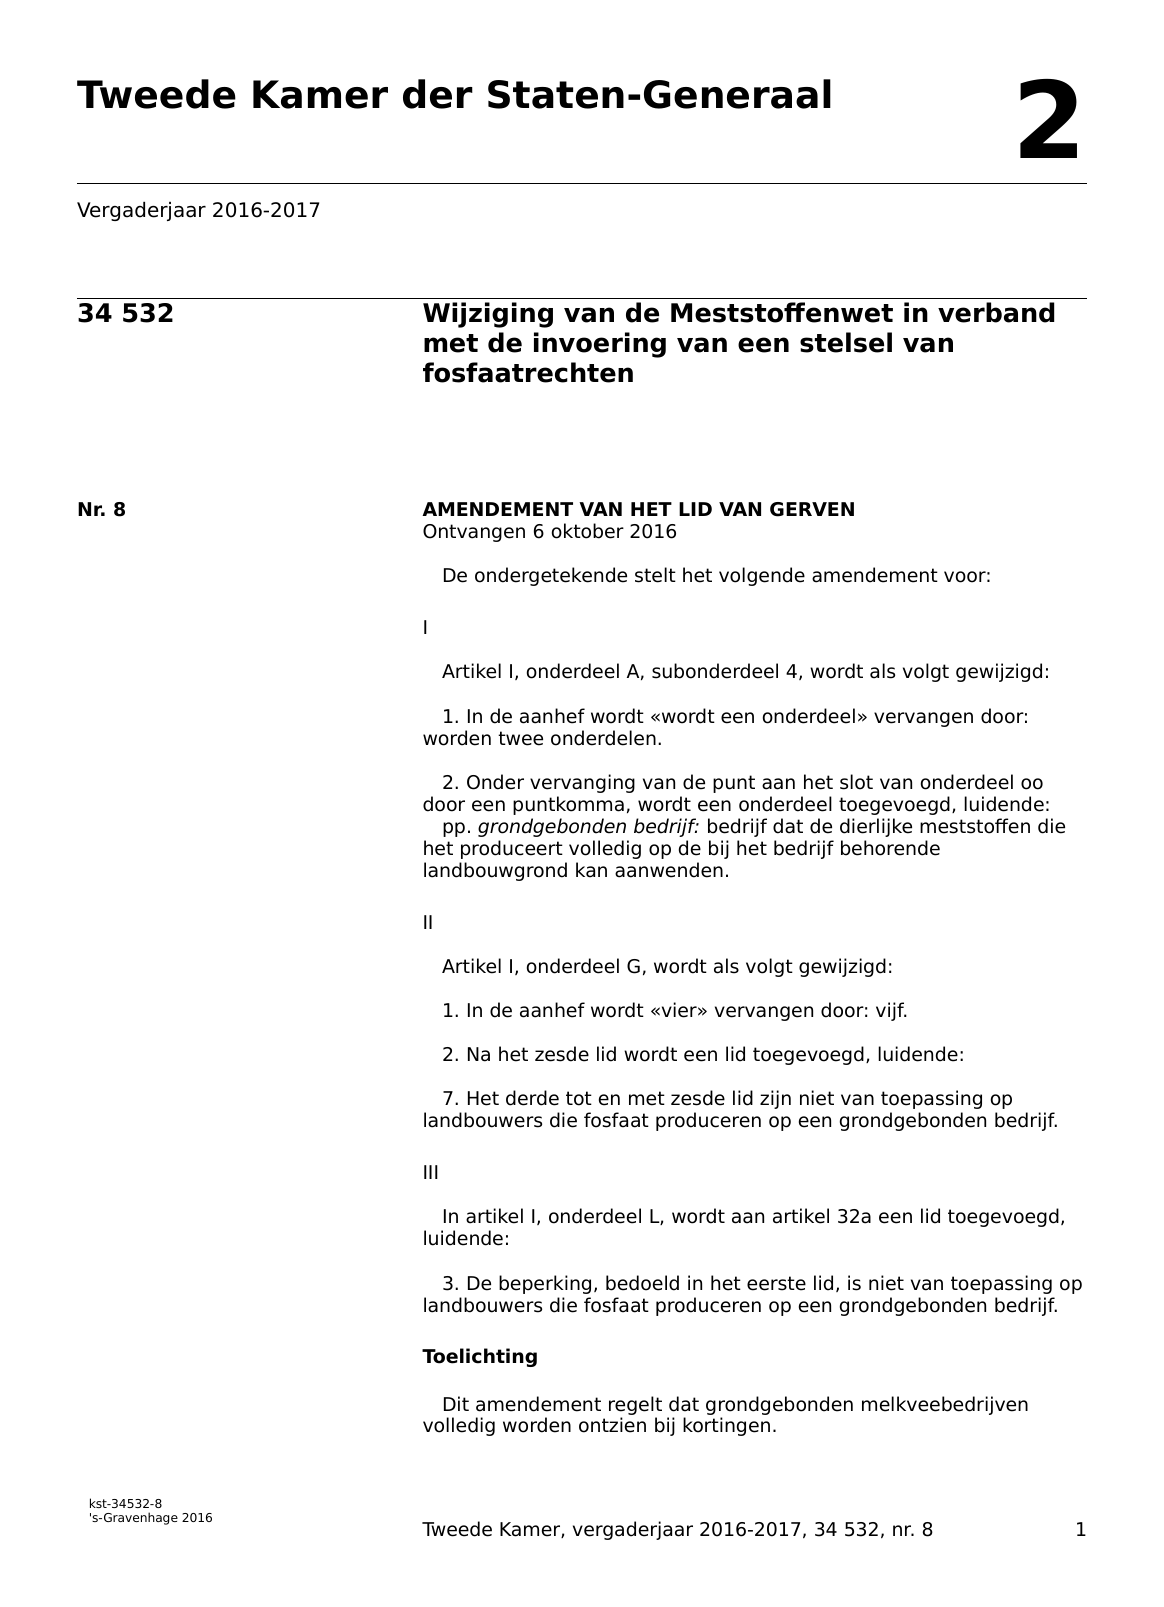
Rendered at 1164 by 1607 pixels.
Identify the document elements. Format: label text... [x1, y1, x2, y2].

text Dit amendement regelt dat grondgebonden melkveebedrijven volledig worden ontzien bij kortingen. [422, 1393, 1087, 1437]
text 2. Na het zesde lid wordt een lid toegevoegd, luidende: [422, 1044, 1087, 1066]
subtitle III [422, 1162, 1087, 1184]
table_cell Vergaderjaar 2016-2017 [77, 184, 1087, 298]
text In artikel I, onderdeel L, wordt aan artikel 32a een lid toegevoegd, luidende: [422, 1206, 1087, 1250]
table_header 2 [886, 59, 1087, 183]
text De ondergetekende stelt het volgende amendement voor: [422, 565, 1087, 587]
text 's-Gravenhage 2016 [88, 1511, 323, 1525]
text 3. De beperking, bedoeld in het eerste lid, is niet van toepassing op landbouwers die fosfaat produceren op een grondgebonden bedrijf. [422, 1272, 1087, 1316]
text Ontvangen 6 oktober 2016 [422, 521, 1087, 543]
subtitle II [422, 912, 1087, 933]
table_header Tweede Kamer der Staten-Generaal [77, 59, 886, 183]
subtitle Toelichting [422, 1346, 1087, 1368]
text 1. In de aanhef wordt «wordt een onderdeel» vervangen door: worden twee onderdelen. [422, 706, 1087, 749]
text 1. In de aanhef wordt «vier» vervangen door: vijf. [422, 1000, 1087, 1022]
text 2. Onder vervanging van de punt aan het slot van onderdeel oo door een puntkomma, wordt een onderdeel toegevoegd, luidende: [422, 772, 1087, 816]
subtitle Nr. 8 AMENDEMENT VAN HET LID VAN GERVEN [77, 499, 1087, 521]
text Artikel I, onderdeel A, subonderdeel 4, wordt als volgt gewijzigd: [422, 661, 1087, 683]
text kst-34532-8 [88, 1497, 323, 1511]
subtitle I [422, 617, 1087, 639]
text 7. Het derde tot en met zesde lid zijn niet van toepassing op landbouwers die fosfaat produceren op een grondgebonden bedrijf. [422, 1088, 1087, 1132]
subtitle 34 532 Wijziging van de Meststoffenwet in verband met de invoering van een stelsel van fosfaatrechten [77, 299, 1087, 388]
text pp. grondgebonden bedrijf: bedrijf dat de dierlijke meststoffen die het produceert volledig op de bij het bedrijf behorende landbouwgrond kan aanwenden. [422, 816, 1087, 882]
text Artikel I, onderdeel G, wordt als volgt gewijzigd: [422, 956, 1087, 978]
